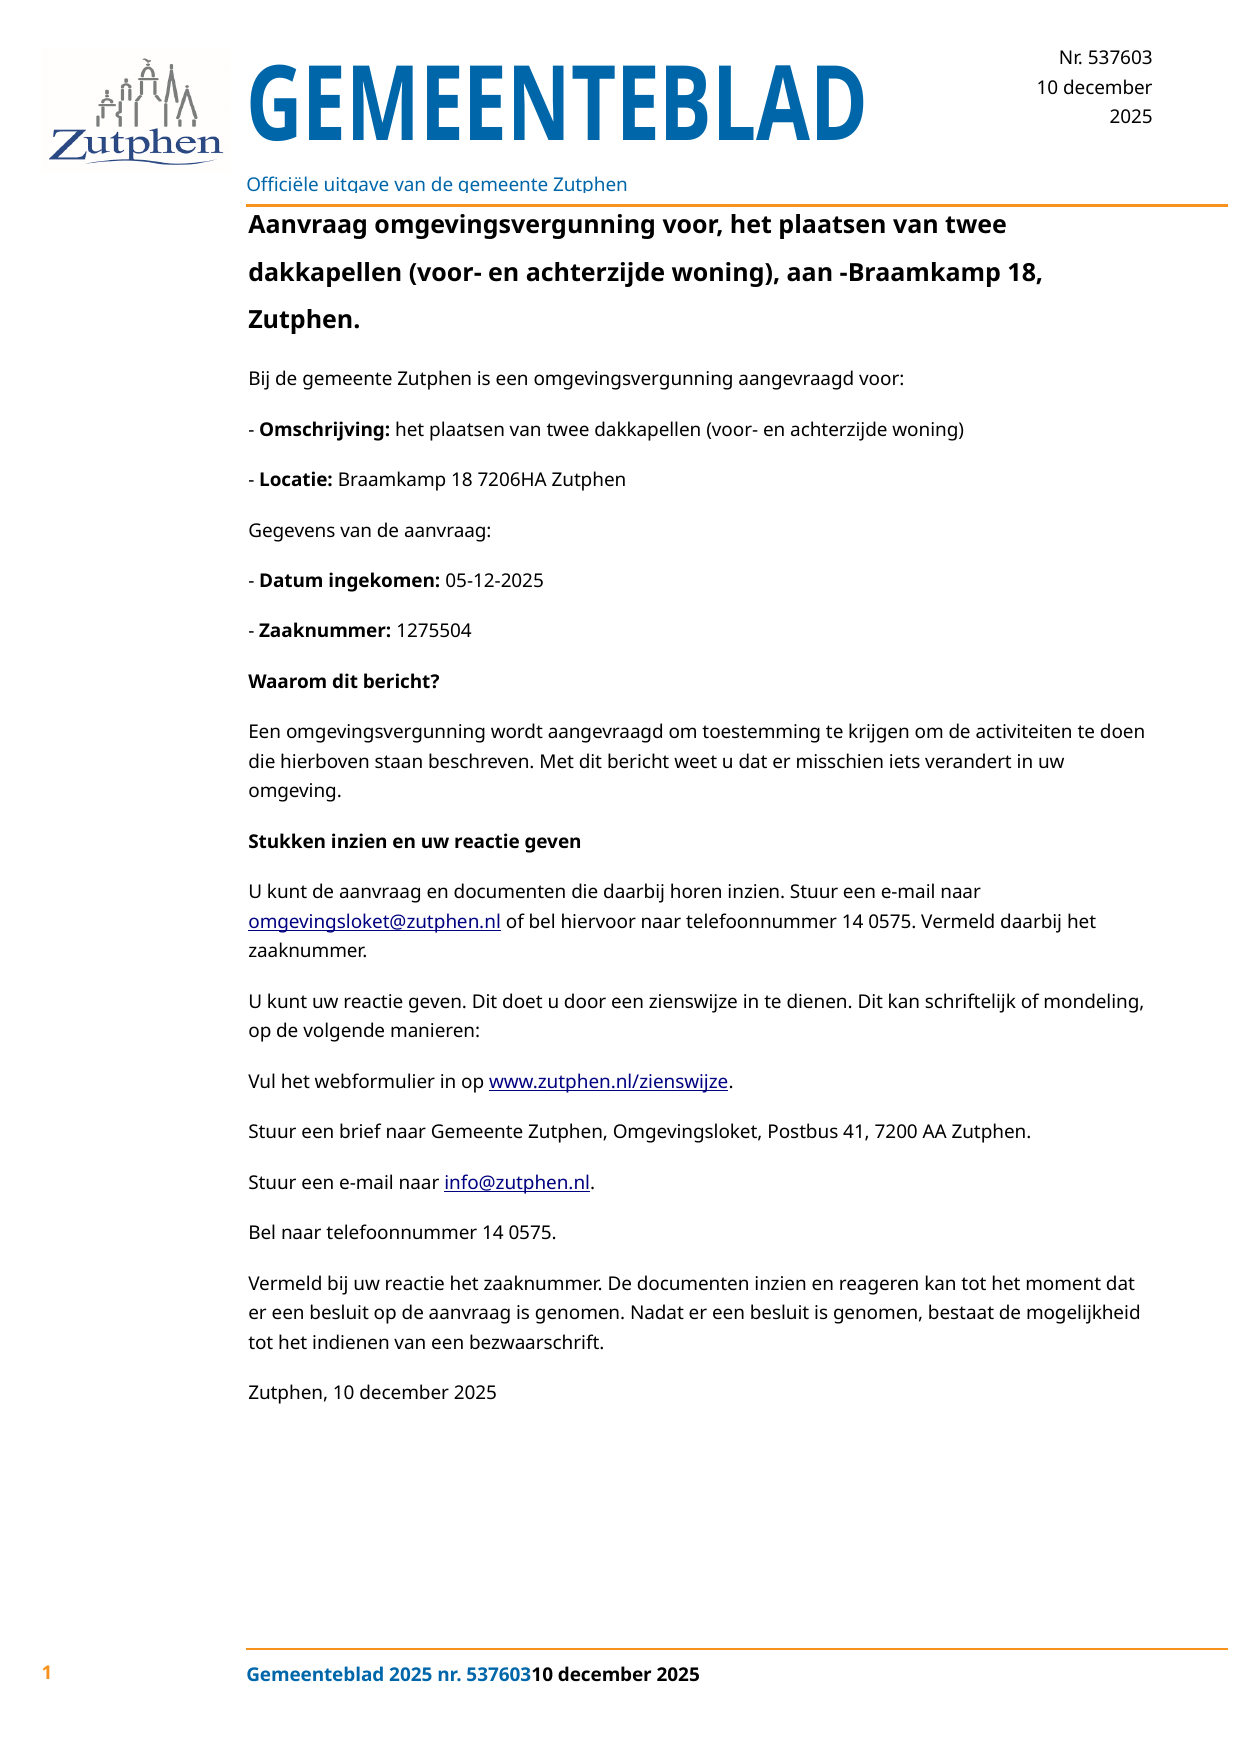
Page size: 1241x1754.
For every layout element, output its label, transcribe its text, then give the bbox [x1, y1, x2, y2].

text Bel naar telefoonnummer 14 0575. [248, 1219, 1152, 1245]
text Vul het webformulier in op www.zutphen.nl/zienswijze. [248, 1068, 1152, 1094]
text Zutphen, 10 december 2025 [248, 1379, 1152, 1405]
text - Datum ingekomen: 05-12-2025 [248, 567, 1152, 593]
text - Locatie: Braamkamp 18 7206HA Zutphen [248, 466, 1152, 492]
text - Zaaknummer: 1275504 [248, 618, 1152, 643]
text Vermeld bij uw reactie het zaaknummer. De documenten inzien en reageren kan tot het moment dat er een besluit op de aanvraag is genomen. Nadat er een besluit is genomen, bestaat de mogelijkheid tot het indienen van een bezwaarschrift. [248, 1270, 1152, 1354]
text Een omgevingsvergunning wordt aangevraagd om toestemming te krijgen om de activiteiten te doen die hierboven staan beschreven. Met dit bericht weet u dat er misschien iets verandert in uw omgeving. [248, 718, 1152, 803]
text Stuur een brief naar Gemeente Zutphen, Omgevingsloket, Postbus 41, 7200 AA Zutphen. [248, 1118, 1152, 1144]
text - Omschrijving: het plaatsen van twee dakkapellen (voor- en achterzijde woning) [248, 416, 1152, 442]
text Stukken inzien en uw reactie geven [248, 828, 1152, 854]
text U kunt uw reactie geven. Dit doet u door een zienswijze in te dienen. Dit kan schriftelijk of mondeling, op de volgende manieren: [248, 988, 1152, 1043]
picture [41, 47, 231, 172]
text U kunt de aanvraag en documenten die daarbij horen inzien. Stuur een e-mail naar omgevingsloket@zutphen.nl of bel hiervoor naar telefoonnummer 14 0575. Vermeld daarbij het zaaknummer. [248, 878, 1152, 963]
text Bij de gemeente Zutphen is een omgevingsvergunning aangevraagd voor: [248, 366, 1152, 391]
text Aanvraag omgevingsvergunning voor, het plaatsen van twee dakkapellen (voor- en achterzijde woning), aan -Braamkamp 18, Zutphen. [248, 207, 1152, 336]
text Waarom dit bericht? [248, 668, 1152, 694]
text Gegevens van de aanvraag: [248, 517, 1152, 542]
text Stuur een e-mail naar info@zutphen.nl. [248, 1169, 1152, 1194]
